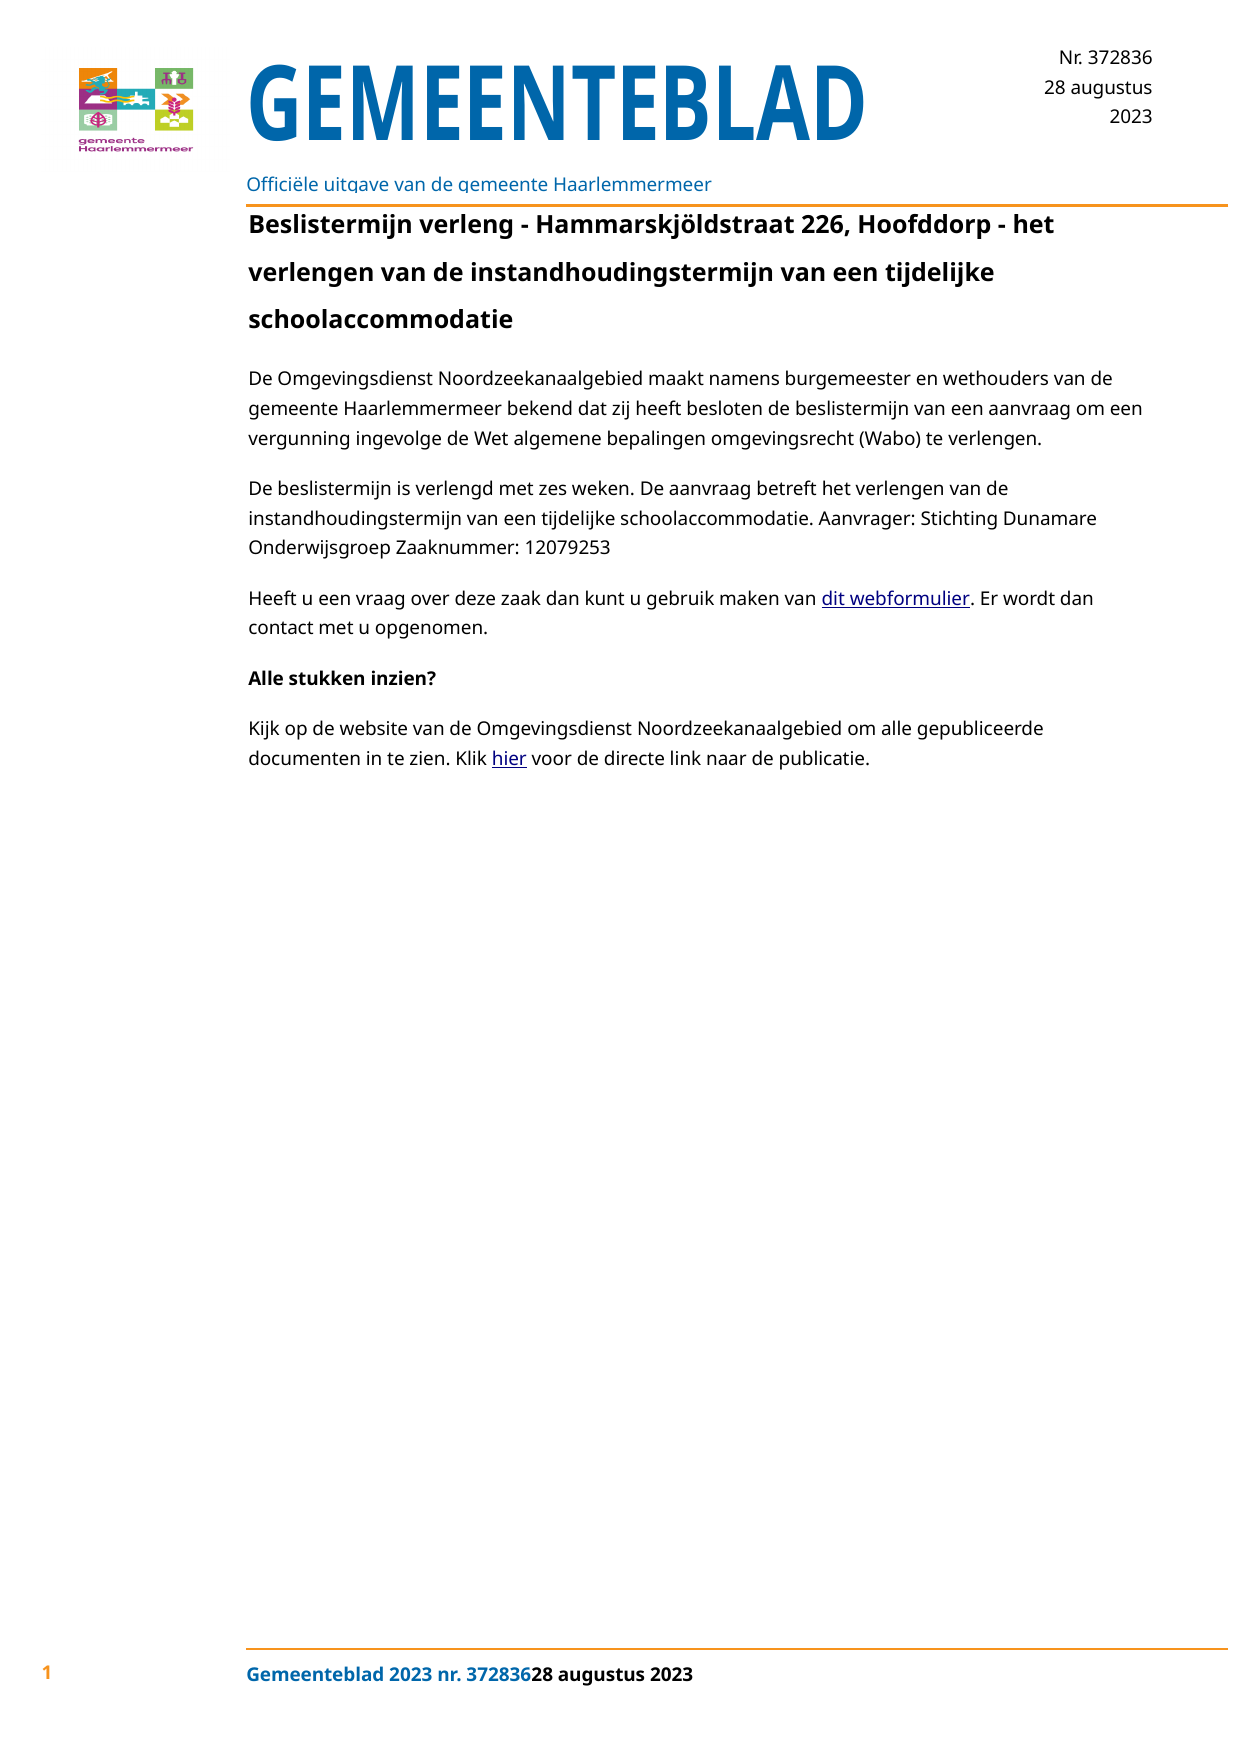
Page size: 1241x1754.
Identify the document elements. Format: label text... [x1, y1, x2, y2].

picture [41, 47, 231, 172]
text Kijk op de website van de Omgevingsdienst Noordzeekanaalgebied om alle gepubliceerde documenten in te zien. Klik hier voor de directe link naar de publicatie. [248, 715, 1152, 770]
text De Omgevingsdienst Noordzeekanaalgebied maakt namens burgemeester en wethouders van de gemeente Haarlemmermeer bekend dat zij heeft besloten de beslistermijn van een aanvraag om een vergunning ingevolge de Wet algemene bepalingen omgevingsrecht (Wabo) te verlengen. [248, 366, 1152, 450]
text De beslistermijn is verlengd met zes weken. De aanvraag betreft het verlengen van de instandhoudingstermijn van een tijdelijke schoolaccommodatie. Aanvrager: Stichting Dunamare Onderwijsgroep Zaaknummer: 12079253 [248, 475, 1152, 560]
text Beslistermijn verleng - Hammarskjöldstraat 226, Hoofddorp - het verlengen van de instandhoudingstermijn van een tijdelijke schoolaccommodatie [248, 207, 1152, 336]
text Alle stukken inzien? [248, 665, 1152, 690]
text Heeft u een vraag over deze zaak dan kunt u gebruik maken van dit webformulier. Er wordt dan contact met u opgenomen. [248, 585, 1152, 640]
